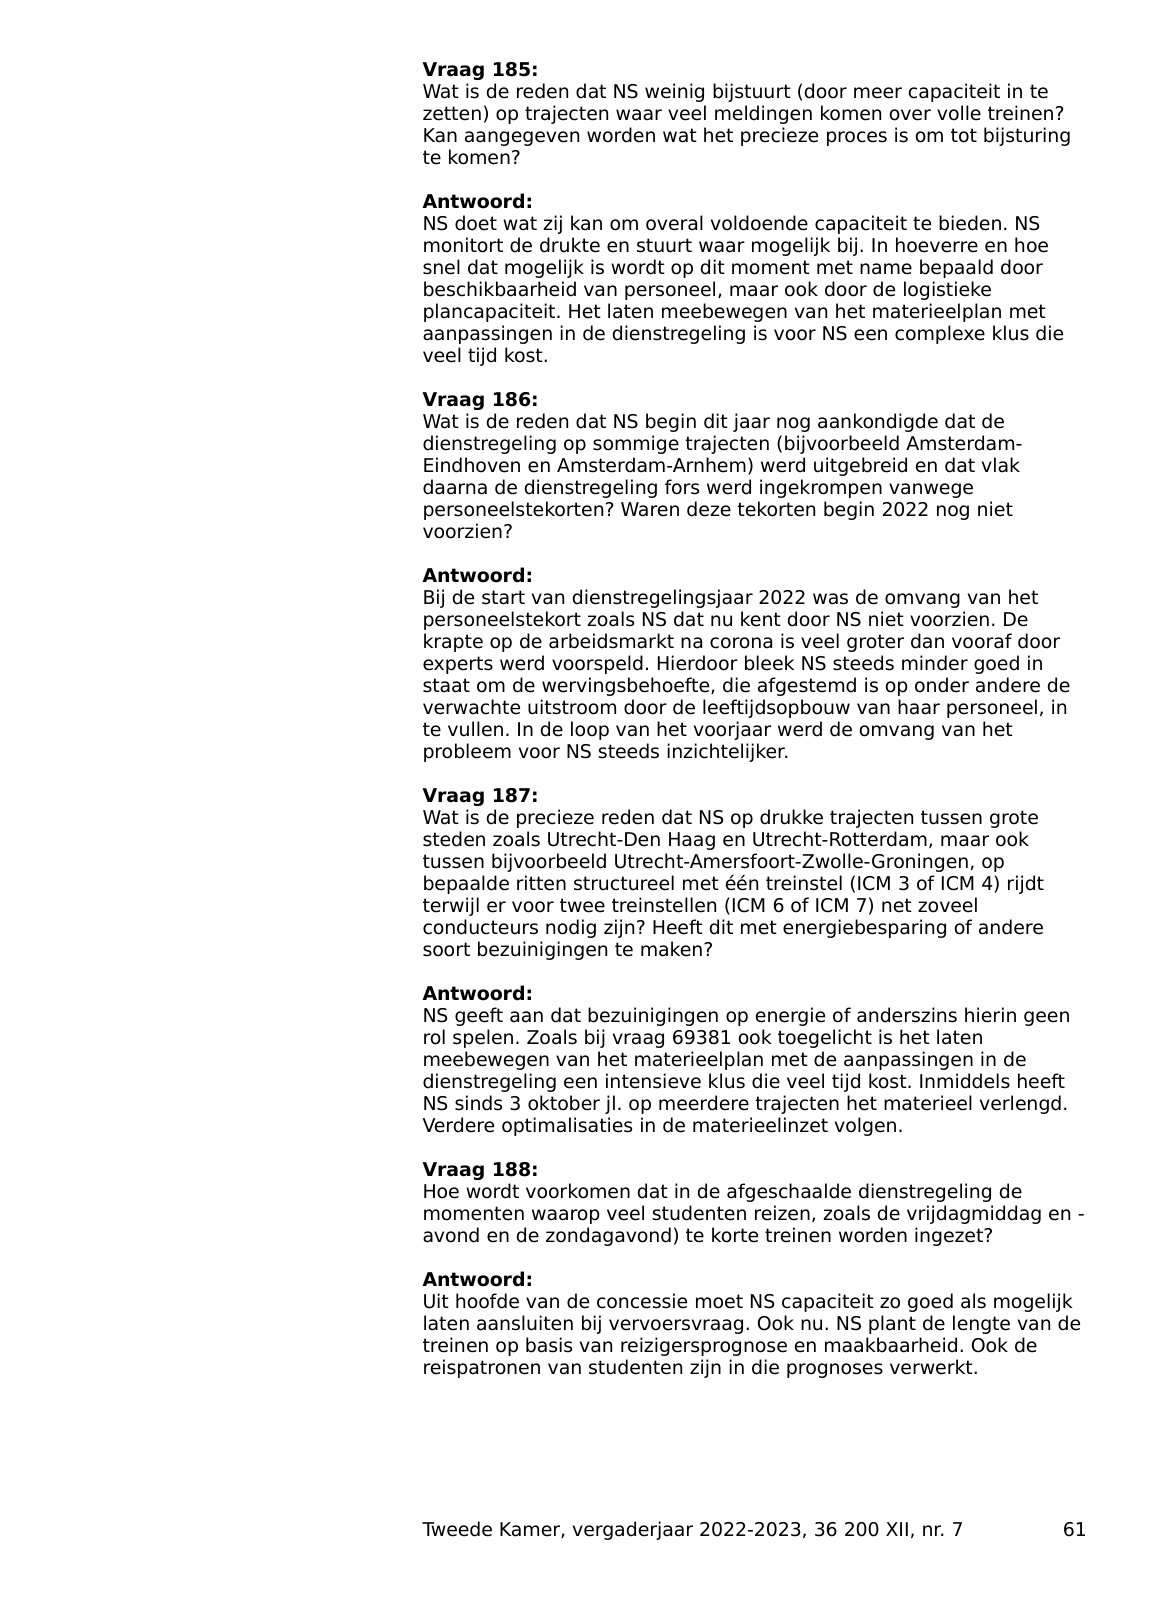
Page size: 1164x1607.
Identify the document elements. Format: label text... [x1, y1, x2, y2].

text Wat is de precieze reden dat NS op drukke trajecten tussen grote steden zoals Utrecht-Den Haag en Utrecht-Rotterdam, maar ook tussen bijvoorbeeld Utrecht-Amersfoort-Zwolle-Groningen, op bepaalde ritten structureel met één treinstel (ICM 3 of ICM 4) rijdt terwijl er voor twee treinstellen (ICM 6 of ICM 7) net zoveel conducteurs nodig zijn? Heeft dit met energiebesparing of andere soort bezuinigingen te maken? [422, 807, 1087, 961]
subtitle Antwoord: [422, 565, 1087, 587]
subtitle Vraag 187: [422, 785, 1087, 807]
subtitle Antwoord: [422, 1269, 1087, 1291]
subtitle Antwoord: [422, 191, 1087, 213]
text Wat is de reden dat NS begin dit jaar nog aankondigde dat de dienstregeling op sommige trajecten (bijvoorbeeld Amsterdam-Eindhoven en Amsterdam-Arnhem) werd uitgebreid en dat vlak daarna de dienstregeling fors werd ingekrompen vanwege personeelstekorten? Waren deze tekorten begin 2022 nog niet voorzien? [422, 411, 1087, 543]
subtitle Antwoord: [422, 983, 1087, 1005]
text NS geeft aan dat bezuinigingen op energie of anderszins hierin geen rol spelen. Zoals bij vraag 69381 ook toegelicht is het laten meebewegen van het materieelplan met de aanpassingen in de dienstregeling een intensieve klus die veel tijd kost. Inmiddels heeft NS sinds 3 oktober jl. op meerdere trajecten het materieel verlengd. Verdere optimalisaties in de materieelinzet volgen. [422, 1005, 1087, 1137]
subtitle Vraag 185: [422, 59, 1087, 81]
text Bij de start van dienstregelingsjaar 2022 was de omvang van het personeelstekort zoals NS dat nu kent door NS niet voorzien. De krapte op de arbeidsmarkt na corona is veel groter dan vooraf door experts werd voorspeld. Hierdoor bleek NS steeds minder goed in staat om de wervingsbehoefte, die afgestemd is op onder andere de verwachte uitstroom door de leeftijdsopbouw van haar personeel, in te vullen. In de loop van het voorjaar werd de omvang van het probleem voor NS steeds inzichtelijker. [422, 587, 1087, 763]
subtitle Vraag 186: [422, 389, 1087, 411]
text Hoe wordt voorkomen dat in de afgeschaalde dienstregeling de momenten waarop veel studenten reizen, zoals de vrijdagmiddag en -avond en de zondagavond) te korte treinen worden ingezet? [422, 1181, 1087, 1247]
text Uit hoofde van de concessie moet NS capaciteit zo goed als mogelijk laten aansluiten bij vervoersvraag. Ook nu. NS plant de lengte van de treinen op basis van reizigersprognose en maakbaarheid. Ook de reispatronen van studenten zijn in die prognoses verwerkt. [422, 1291, 1087, 1379]
subtitle Vraag 188: [422, 1159, 1087, 1181]
text Wat is de reden dat NS weinig bijstuurt (door meer capaciteit in te zetten) op trajecten waar veel meldingen komen over volle treinen? Kan aangegeven worden wat het precieze proces is om tot bijsturing te komen? [422, 81, 1087, 169]
text NS doet wat zij kan om overal voldoende capaciteit te bieden. NS monitort de drukte en stuurt waar mogelijk bij. In hoeverre en hoe snel dat mogelijk is wordt op dit moment met name bepaald door beschikbaarheid van personeel, maar ook door de logistieke plancapaciteit. Het laten meebewegen van het materieelplan met aanpassingen in de dienstregeling is voor NS een complexe klus die veel tijd kost. [422, 213, 1087, 367]
